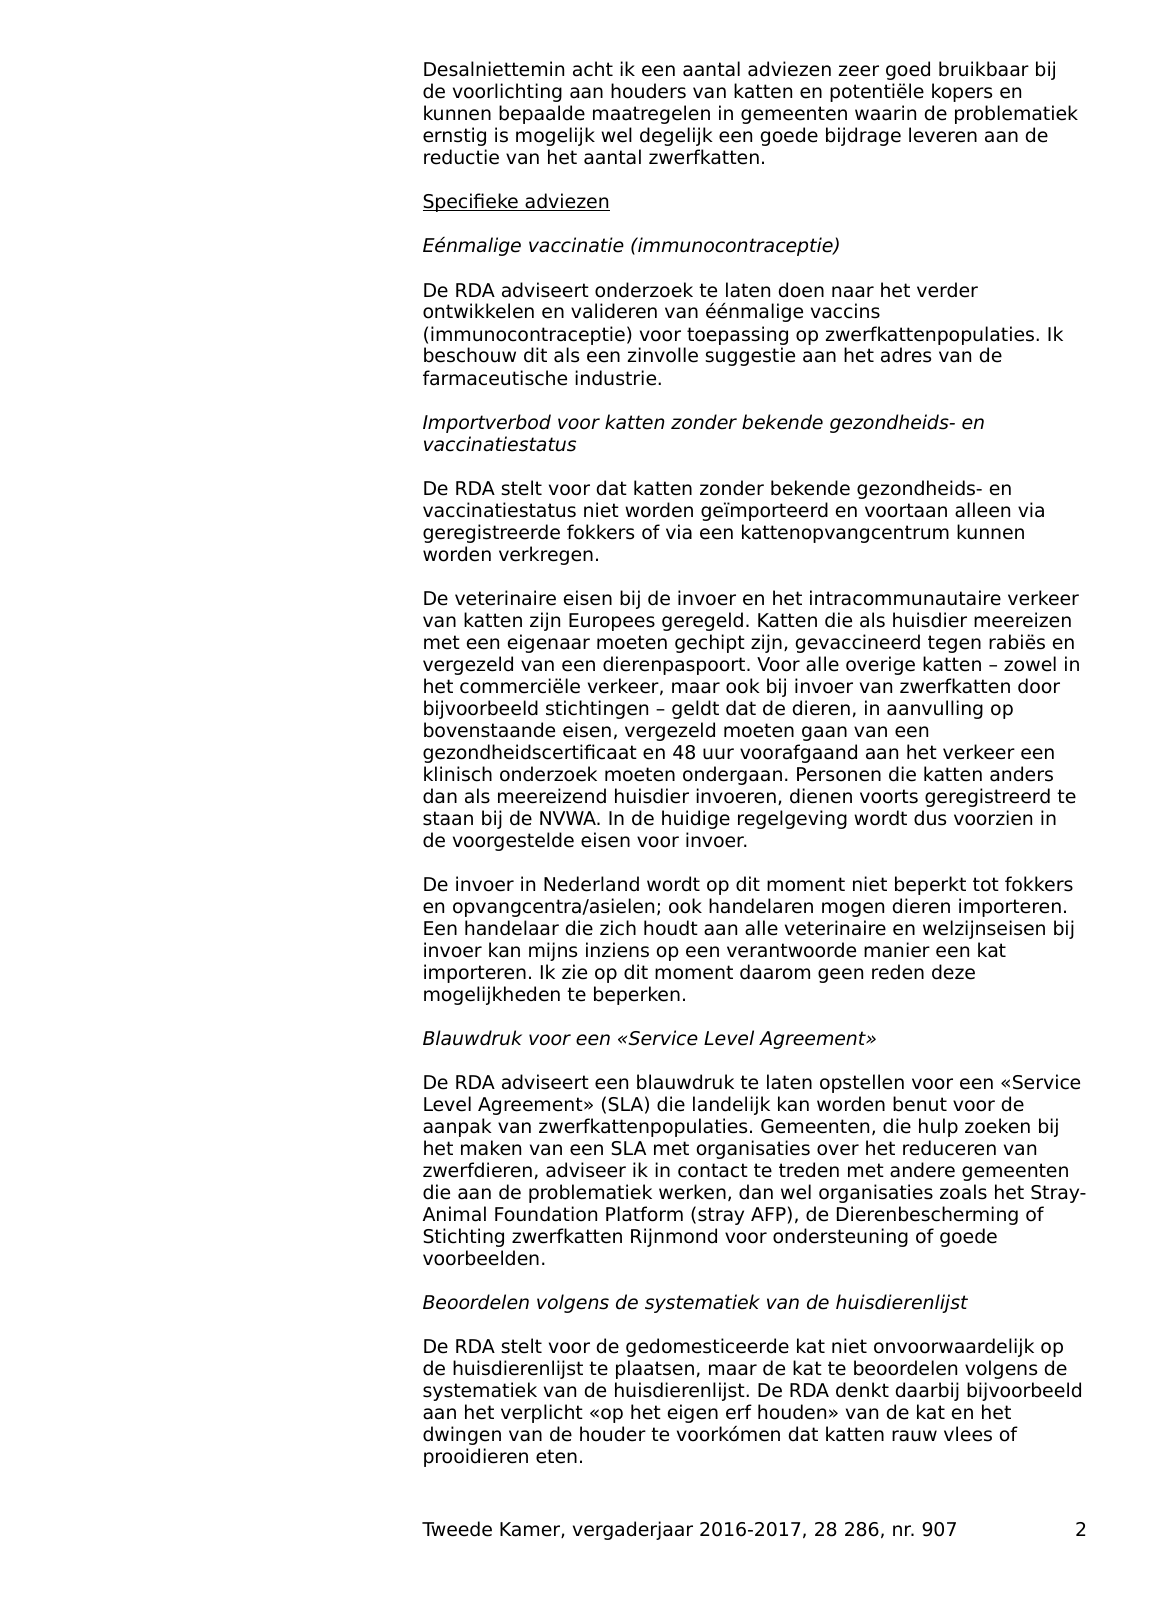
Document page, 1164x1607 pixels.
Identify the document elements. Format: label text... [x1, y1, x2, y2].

subtitle Beoordelen volgens de systematiek van de huisdierenlijst [422, 1292, 1087, 1314]
text De RDA adviseert een blauwdruk te laten opstellen voor een «Service Level Agreement» (SLA) die landelijk kan worden benut voor de aanpak van zwerfkattenpopulaties. Gemeenten, die hulp zoeken bij het maken van een SLA met organisaties over het reduceren van zwerfdieren, adviseer ik in contact te treden met andere gemeenten die aan de problematiek werken, dan wel organisaties zoals het Stray-Animal Foundation Platform (stray AFP), de Dierenbescherming of Stichting zwerfkatten Rijnmond voor ondersteuning of goede voorbeelden. [422, 1072, 1087, 1270]
subtitle Specifieke adviezen [422, 191, 1087, 213]
text De invoer in Nederland wordt op dit moment niet beperkt tot fokkers en opvangcentra/asielen; ook handelaren mogen dieren importeren. Een handelaar die zich houdt aan alle veterinaire en welzijnseisen bij invoer kan mijns inziens op een verantwoorde manier een kat importeren. Ik zie op dit moment daarom geen reden deze mogelijkheden te beperken. [422, 874, 1087, 1006]
subtitle Blauwdruk voor een «Service Level Agreement» [422, 1028, 1087, 1050]
subtitle Eénmalige vaccinatie (immunocontraceptie) [422, 235, 1087, 257]
text Desalniettemin acht ik een aantal adviezen zeer goed bruikbaar bij de voorlichting aan houders van katten en potentiële kopers en kunnen bepaalde maatregelen in gemeenten waarin de problematiek ernstig is mogelijk wel degelijk een goede bijdrage leveren aan de reductie van het aantal zwerfkatten. [422, 59, 1087, 169]
subtitle Importverbod voor katten zonder bekende gezondheids- en vaccinatiestatus [422, 412, 1087, 456]
text De RDA stelt voor de gedomesticeerde kat niet onvoorwaardelijk op de huisdierenlijst te plaatsen, maar de kat te beoordelen volgens de systematiek van de huisdierenlijst. De RDA denkt daarbij bijvoorbeeld aan het verplicht «op het eigen erf houden» van de kat en het dwingen van de houder te voorkómen dat katten rauw vlees of prooidieren eten. [422, 1336, 1087, 1468]
text De veterinaire eisen bij de invoer en het intracommunautaire verkeer van katten zijn Europees geregeld. Katten die als huisdier meereizen met een eigenaar moeten gechipt zijn, gevaccineerd tegen rabiës en vergezeld van een dierenpaspoort. Voor alle overige katten – zowel in het commerciële verkeer, maar ook bij invoer van zwerfkatten door bijvoorbeeld stichtingen – geldt dat de dieren, in aanvulling op bovenstaande eisen, vergezeld moeten gaan van een gezondheidscertificaat en 48 uur voorafgaand aan het verkeer een klinisch onderzoek moeten ondergaan. Personen die katten anders dan als meereizend huisdier invoeren, dienen voorts geregistreerd te staan bij de NVWA. In de huidige regelgeving wordt dus voorzien in de voorgestelde eisen voor invoer. [422, 588, 1087, 852]
text De RDA adviseert onderzoek te laten doen naar het verder ontwikkelen en valideren van éénmalige vaccins (immunocontraceptie) voor toepassing op zwerfkattenpopulaties. Ik beschouw dit als een zinvolle suggestie aan het adres van de farmaceutische industrie. [422, 279, 1087, 389]
text De RDA stelt voor dat katten zonder bekende gezondheids- en vaccinatiestatus niet worden geïmporteerd en voortaan alleen via geregistreerde fokkers of via een kattenopvangcentrum kunnen worden verkregen. [422, 478, 1087, 566]
